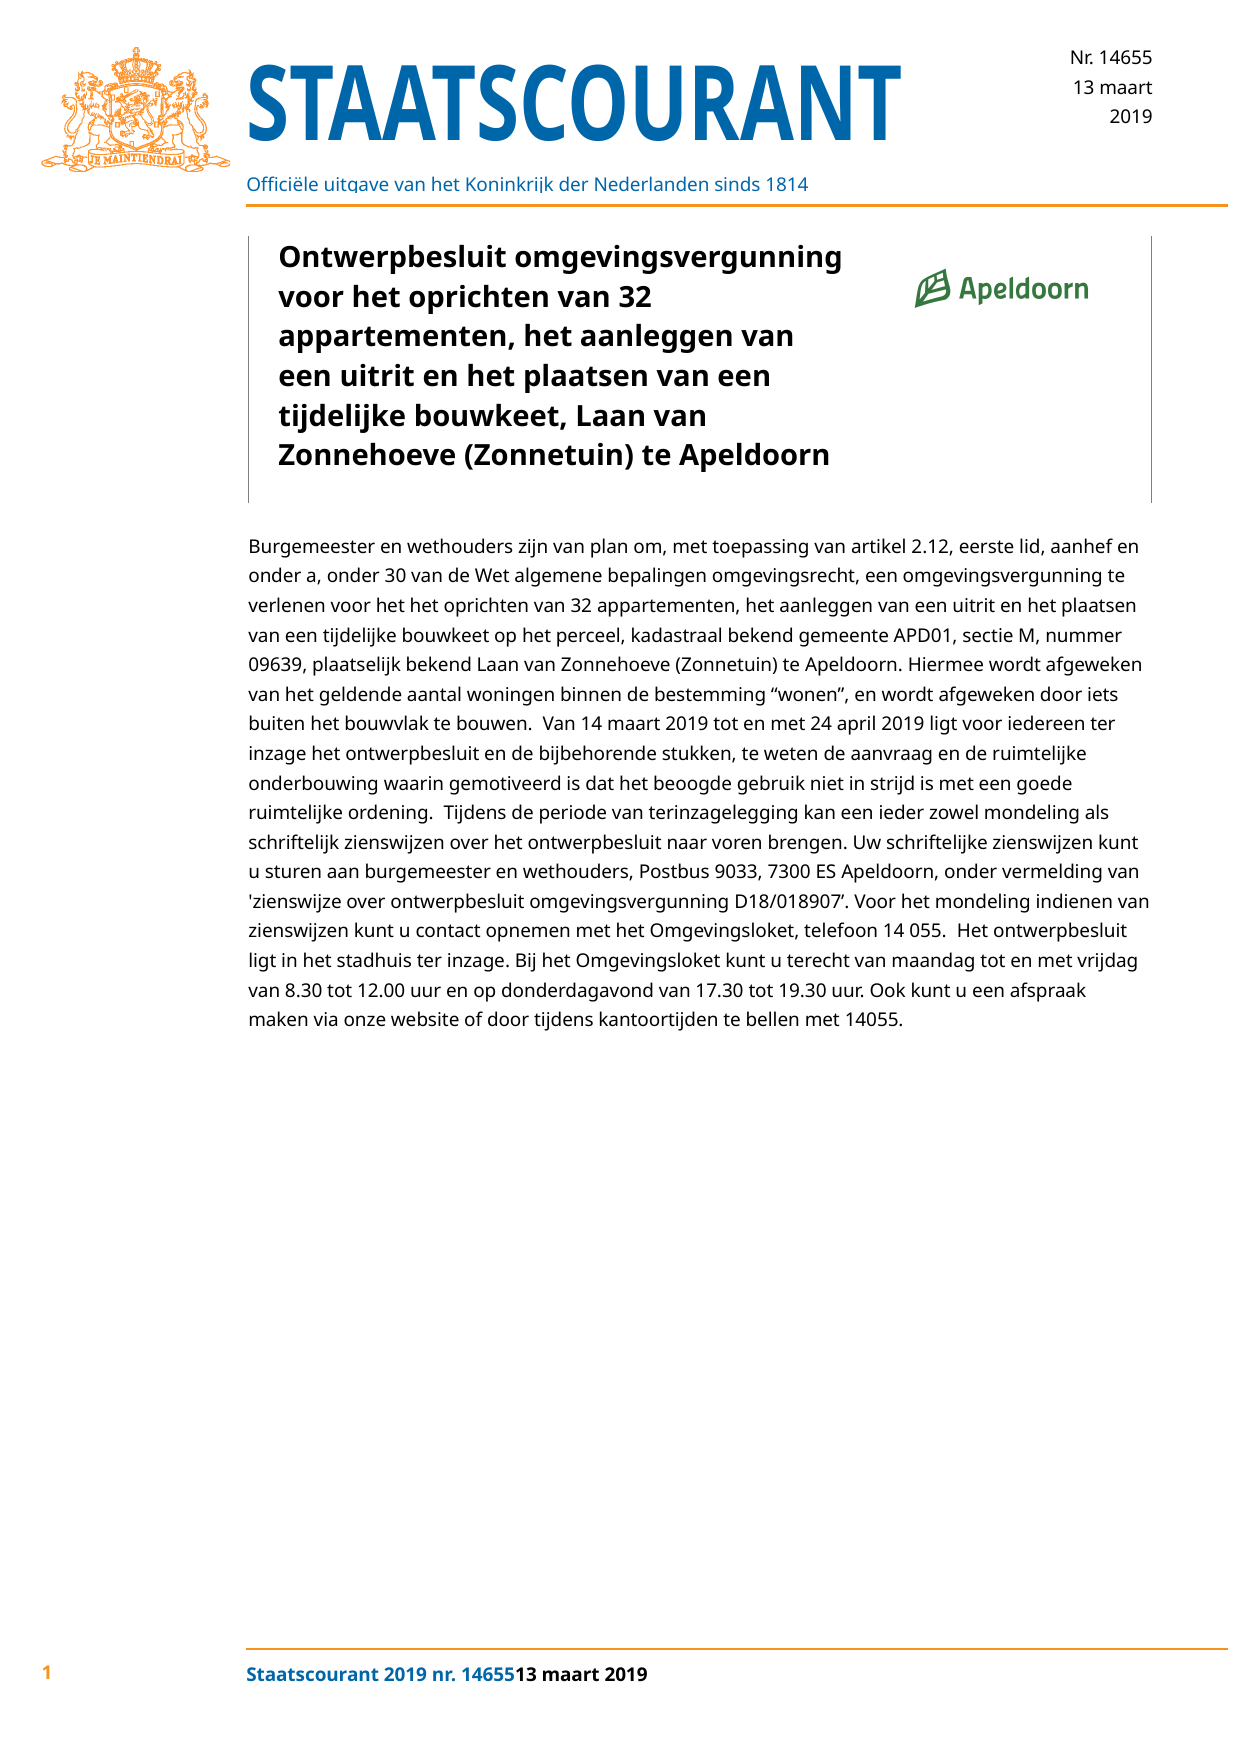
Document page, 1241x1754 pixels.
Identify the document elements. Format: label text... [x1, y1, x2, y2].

table_header [850, 236, 1151, 503]
picture [882, 236, 1119, 345]
picture [41, 47, 231, 172]
text Burgemeester en wethouders zijn van plan om, met toepassing van artikel 2.12, eerste lid, aanhef en onder a, onder 30 van de Wet algemene bepalingen omgevingsrecht, een omgevingsvergunning te verlenen voor het het oprichten van 32 appartementen, het aanleggen van een uitrit en het plaatsen van een tijdelijke bouwkeet op het perceel, kadastraal bekend gemeente APD01, sectie M, nummer 09639, plaatselijk bekend Laan van Zonnehoeve (Zonnetuin) te Apeldoorn. Hiermee wordt afgeweken van het geldende aantal woningen binnen de bestemming “wonen”, en wordt afgeweken door iets buiten het bouwvlak te bouwen. Van 14 maart 2019 tot en met 24 april 2019 ligt voor iedereen ter inzage het ontwerpbesluit en de bijbehorende stukken, te weten de aanvraag en de ruimtelijke onderbouwing waarin gemotiveerd is dat het beoogde gebruik niet in strijd is met een goede ruimtelijke ordening. Tijdens de periode van terinzagelegging kan een ieder zowel mondeling als schriftelijk zienswijzen over het ontwerpbesluit naar voren brengen. Uw schriftelijke zienswijzen kunt u sturen aan burgemeester en wethouders, Postbus 9033, 7300 ES Apeldoorn, onder vermelding van 'zienswijze over ontwerpbesluit omgevingsvergunning D18/018907’. Voor het mondeling indienen van zienswijzen kunt u contact opnemen met het Omgevingsloket, telefoon 14 055. Het ontwerpbesluit ligt in het stadhuis ter inzage. Bij het Omgevingsloket kunt u terecht van maandag tot en met vrijdag van 8.30 tot 12.00 uur en op donderdagavond van 17.30 tot 19.30 uur. Ook kunt u een afspraak maken via onze website of door tijdens kantoortijden te bellen met 14055. [248, 533, 1152, 1032]
table_header Ontwerpbesluit omgevingsvergunning voor het oprichten van 32 appartementen, het aanleggen van een uitrit en het plaatsen van een tijdelijke bouwkeet, Laan van Zonnehoeve (Zonnetuin) te Apeldoorn [249, 236, 850, 503]
